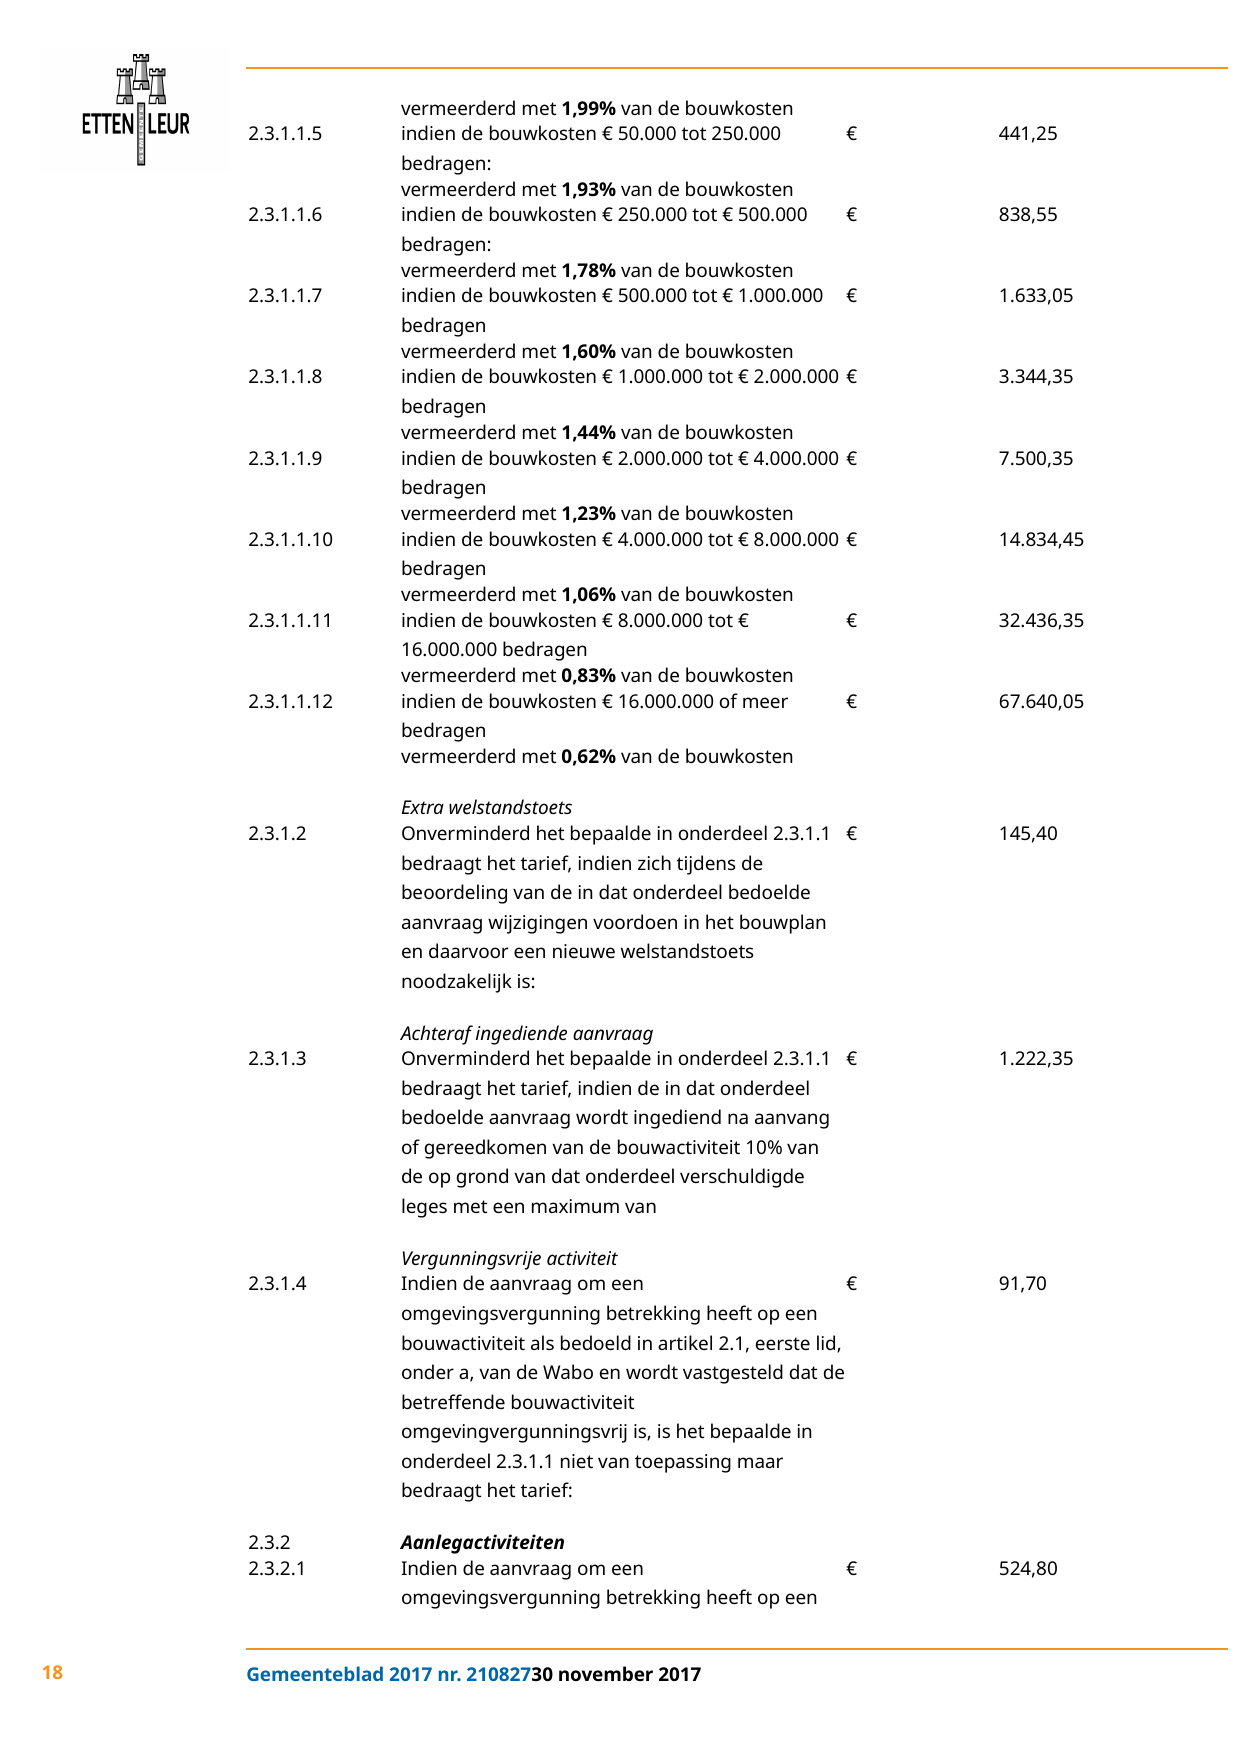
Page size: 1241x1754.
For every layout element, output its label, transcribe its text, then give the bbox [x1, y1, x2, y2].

table_cell [401, 994, 846, 1020]
table_cell [846, 581, 999, 607]
table_cell [846, 500, 999, 526]
table_cell 1.633,05 [999, 283, 1152, 338]
table_cell 2.3.1.1.12 [248, 688, 401, 743]
table_cell indien de bouwkosten € 1.000.000 tot € 2.000.000 bedragen [401, 364, 846, 419]
table_cell 2.3.1.1.10 [248, 526, 401, 581]
table_cell [999, 419, 1152, 445]
table_cell vermeerderd met 1,60% van de bouwkosten [401, 338, 846, 364]
table_cell 14.834,45 [999, 526, 1152, 581]
table_cell € [846, 1555, 999, 1610]
table_cell [999, 795, 1152, 820]
table_cell [401, 1503, 846, 1529]
table_cell 2.3.1.3 [248, 1045, 401, 1219]
table_cell Vergunningsvrije activiteit [401, 1245, 846, 1271]
table_cell € [846, 820, 999, 994]
table_cell [846, 1503, 999, 1529]
table_cell indien de bouwkosten € 4.000.000 tot € 8.000.000 bedragen [401, 526, 846, 581]
table_cell [846, 795, 999, 820]
table_cell Indien de aanvraag om een omgevingsvergunning betrekking heeft op een bouwactiviteit als bedoeld in artikel 2.1, eerste lid, onder a, van de Wabo en wordt vastgesteld dat de betreffende bouwactiviteit omgevingvergunningsvrij is, is het bepaalde in onderdeel 2.3.1.1 niet van toepassing maar bedraagt het tarief: [401, 1271, 846, 1503]
table_cell 3.344,35 [999, 364, 1152, 419]
table_cell [999, 662, 1152, 688]
table_cell indien de bouwkosten € 500.000 tot € 1.000.000 bedragen [401, 283, 846, 338]
table_cell 2.3.1.1.5 [248, 121, 401, 176]
table_cell [248, 1020, 401, 1045]
table_cell [248, 795, 401, 820]
table_cell 7.500,35 [999, 445, 1152, 500]
table_cell vermeerderd met 1,93% van de bouwkosten [401, 176, 846, 202]
table_cell [999, 743, 1152, 769]
table_cell vermeerderd met 1,44% van de bouwkosten [401, 419, 846, 445]
table_cell 32.436,35 [999, 607, 1152, 662]
table_cell [846, 769, 999, 794]
table_cell [999, 95, 1152, 121]
table_cell [248, 176, 401, 202]
table_cell [846, 1529, 999, 1555]
table_cell [248, 743, 401, 769]
table_cell [248, 581, 401, 607]
table_cell € [846, 121, 999, 176]
table_cell 2.3.1.2 [248, 820, 401, 994]
table_cell [248, 95, 401, 121]
table_cell [248, 419, 401, 445]
table_cell Indien de aanvraag om een omgevingsvergunning betrekking heeft op een [401, 1555, 846, 1610]
table_cell € [846, 445, 999, 500]
table_cell vermeerderd met 0,62% van de bouwkosten [401, 743, 846, 769]
table_cell [999, 257, 1152, 283]
table_cell [846, 176, 999, 202]
table_cell vermeerderd met 1,78% van de bouwkosten [401, 257, 846, 283]
table_cell vermeerderd met 1,06% van de bouwkosten [401, 581, 846, 607]
table_cell [999, 769, 1152, 794]
table_cell 2.3.1.4 [248, 1271, 401, 1503]
table_cell € [846, 364, 999, 419]
table_cell indien de bouwkosten € 50.000 tot 250.000 bedragen: [401, 121, 846, 176]
table_cell 1.222,35 [999, 1045, 1152, 1219]
table_cell indien de bouwkosten € 250.000 tot € 500.000 bedragen: [401, 202, 846, 257]
table_cell Aanlegactiviteiten [401, 1529, 846, 1555]
table_cell [248, 257, 401, 283]
table_cell 145,40 [999, 820, 1152, 994]
table_cell [999, 176, 1152, 202]
table_cell 2.3.2 [248, 1529, 401, 1555]
table_cell [248, 1245, 401, 1271]
table_cell 2.3.1.1.6 [248, 202, 401, 257]
table_cell [846, 1219, 999, 1245]
table_cell indien de bouwkosten € 16.000.000 of meer bedragen [401, 688, 846, 743]
table_cell indien de bouwkosten € 8.000.000 tot € 16.000.000 bedragen [401, 607, 846, 662]
table_cell 91,70 [999, 1271, 1152, 1503]
table_cell € [846, 1271, 999, 1503]
table_cell [999, 338, 1152, 364]
table_cell Extra welstandstoets [401, 795, 846, 820]
table_cell [248, 500, 401, 526]
table_cell [846, 95, 999, 121]
table_cell [846, 994, 999, 1020]
table_cell [999, 1020, 1152, 1045]
table_cell [999, 1245, 1152, 1271]
table_cell [999, 500, 1152, 526]
table_cell [999, 1529, 1152, 1555]
table_cell € [846, 688, 999, 743]
table_cell [248, 1219, 401, 1245]
table_cell € [846, 283, 999, 338]
table_cell Onverminderd het bepaalde in onderdeel 2.3.1.1 bedraagt het tarief, indien de in dat onderdeel bedoelde aanvraag wordt ingediend na aanvang of gereedkomen van de bouwactiviteit 10% van de op grond van dat onderdeel verschuldigde leges met een maximum van [401, 1045, 846, 1219]
table_cell 838,55 [999, 202, 1152, 257]
table_cell [401, 769, 846, 794]
table_cell [248, 338, 401, 364]
table_cell vermeerderd met 1,23% van de bouwkosten [401, 500, 846, 526]
table_cell [846, 743, 999, 769]
table_cell [248, 994, 401, 1020]
table_cell [846, 257, 999, 283]
table_cell [846, 338, 999, 364]
table_cell [846, 1245, 999, 1271]
table_cell [248, 769, 401, 794]
table_cell [401, 1219, 846, 1245]
table_cell [248, 662, 401, 688]
table_cell [846, 662, 999, 688]
table_cell Onverminderd het bepaalde in onderdeel 2.3.1.1 bedraagt het tarief, indien zich tijdens de beoordeling van de in dat onderdeel bedoelde aanvraag wijzigingen voordoen in het bouwplan en daarvoor een nieuwe welstandstoets noodzakelijk is: [401, 820, 846, 994]
table_cell 2.3.2.1 [248, 1555, 401, 1610]
table_cell 524,80 [999, 1555, 1152, 1610]
table_cell [999, 581, 1152, 607]
table_cell 2.3.1.1.9 [248, 445, 401, 500]
table_cell [248, 1503, 401, 1529]
table_cell € [846, 202, 999, 257]
table_cell [846, 1020, 999, 1045]
table_cell Achteraf ingediende aanvraag [401, 1020, 846, 1045]
table_cell [846, 419, 999, 445]
table_cell vermeerderd met 0,83% van de bouwkosten [401, 662, 846, 688]
table_cell [999, 1503, 1152, 1529]
table_cell € [846, 526, 999, 581]
picture [41, 47, 231, 172]
table_cell 2.3.1.1.11 [248, 607, 401, 662]
table_cell 67.640,05 [999, 688, 1152, 743]
table_cell € [846, 1045, 999, 1219]
table_cell [999, 1219, 1152, 1245]
table_cell vermeerderd met 1,99% van de bouwkosten [401, 95, 846, 121]
table_cell indien de bouwkosten € 2.000.000 tot € 4.000.000 bedragen [401, 445, 846, 500]
table_cell 441,25 [999, 121, 1152, 176]
table_cell [999, 994, 1152, 1020]
table_cell 2.3.1.1.7 [248, 283, 401, 338]
table_cell 2.3.1.1.8 [248, 364, 401, 419]
table_cell € [846, 607, 999, 662]
